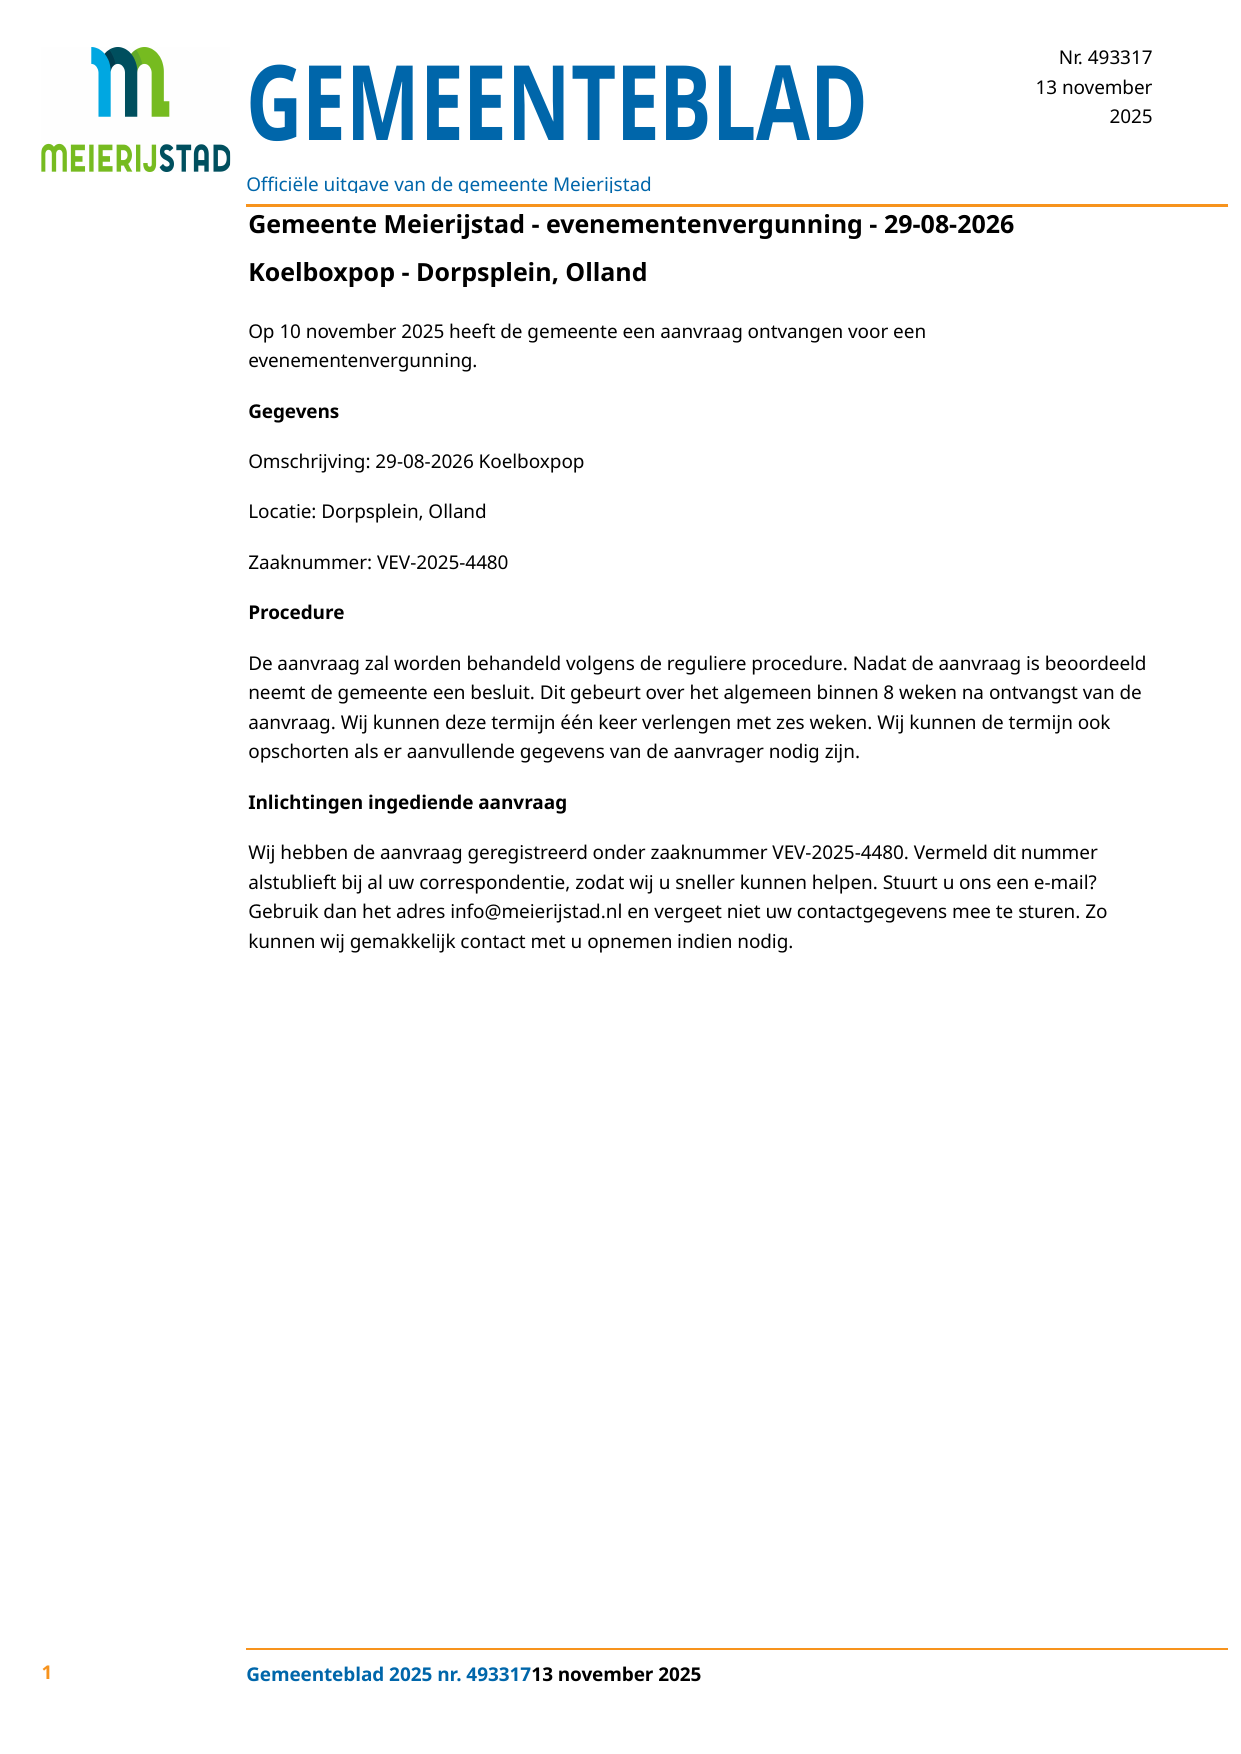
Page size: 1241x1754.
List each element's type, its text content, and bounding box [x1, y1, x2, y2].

text Gegevens [248, 398, 1152, 424]
text Locatie: Dorpsplein, Olland [248, 499, 1152, 524]
text Op 10 november 2025 heeft de gemeente een aanvraag ontvangen voor een evenementenvergunning. [248, 318, 1152, 373]
text Zaaknummer: VEV-2025-4480 [248, 549, 1152, 575]
picture [41, 47, 231, 172]
text Wij hebben de aanvraag geregistreerd onder zaaknummer VEV-2025-4480. Vermeld dit nummer alstublieft bij al uw correspondentie, zodat wij u sneller kunnen helpen. Stuurt u ons een e-mail? Gebruik dan het adres info@meierijstad.nl en vergeet niet uw contactgegevens mee te sturen. Zo kunnen wij gemakkelijk contact met u opnemen indien nodig. [248, 839, 1152, 954]
text De aanvraag zal worden behandeld volgens de reguliere procedure. Nadat de aanvraag is beoordeeld neemt de gemeente een besluit. Dit gebeurt over het algemeen binnen 8 weken na ontvangst van de aanvraag. Wij kunnen deze termijn één keer verlengen met zes weken. Wij kunnen de termijn ook opschorten als er aanvullende gegevens van de aanvrager nodig zijn. [248, 650, 1152, 764]
text Procedure [248, 599, 1152, 625]
text Omschrijving: 29-08-2026 Koelboxpop [248, 448, 1152, 474]
text Gemeente Meierijstad - evenementenvergunning - 29-08-2026 Koelboxpop - Dorpsplein, Olland [248, 207, 1152, 288]
text Inlichtingen ingediende aanvraag [248, 789, 1152, 815]
